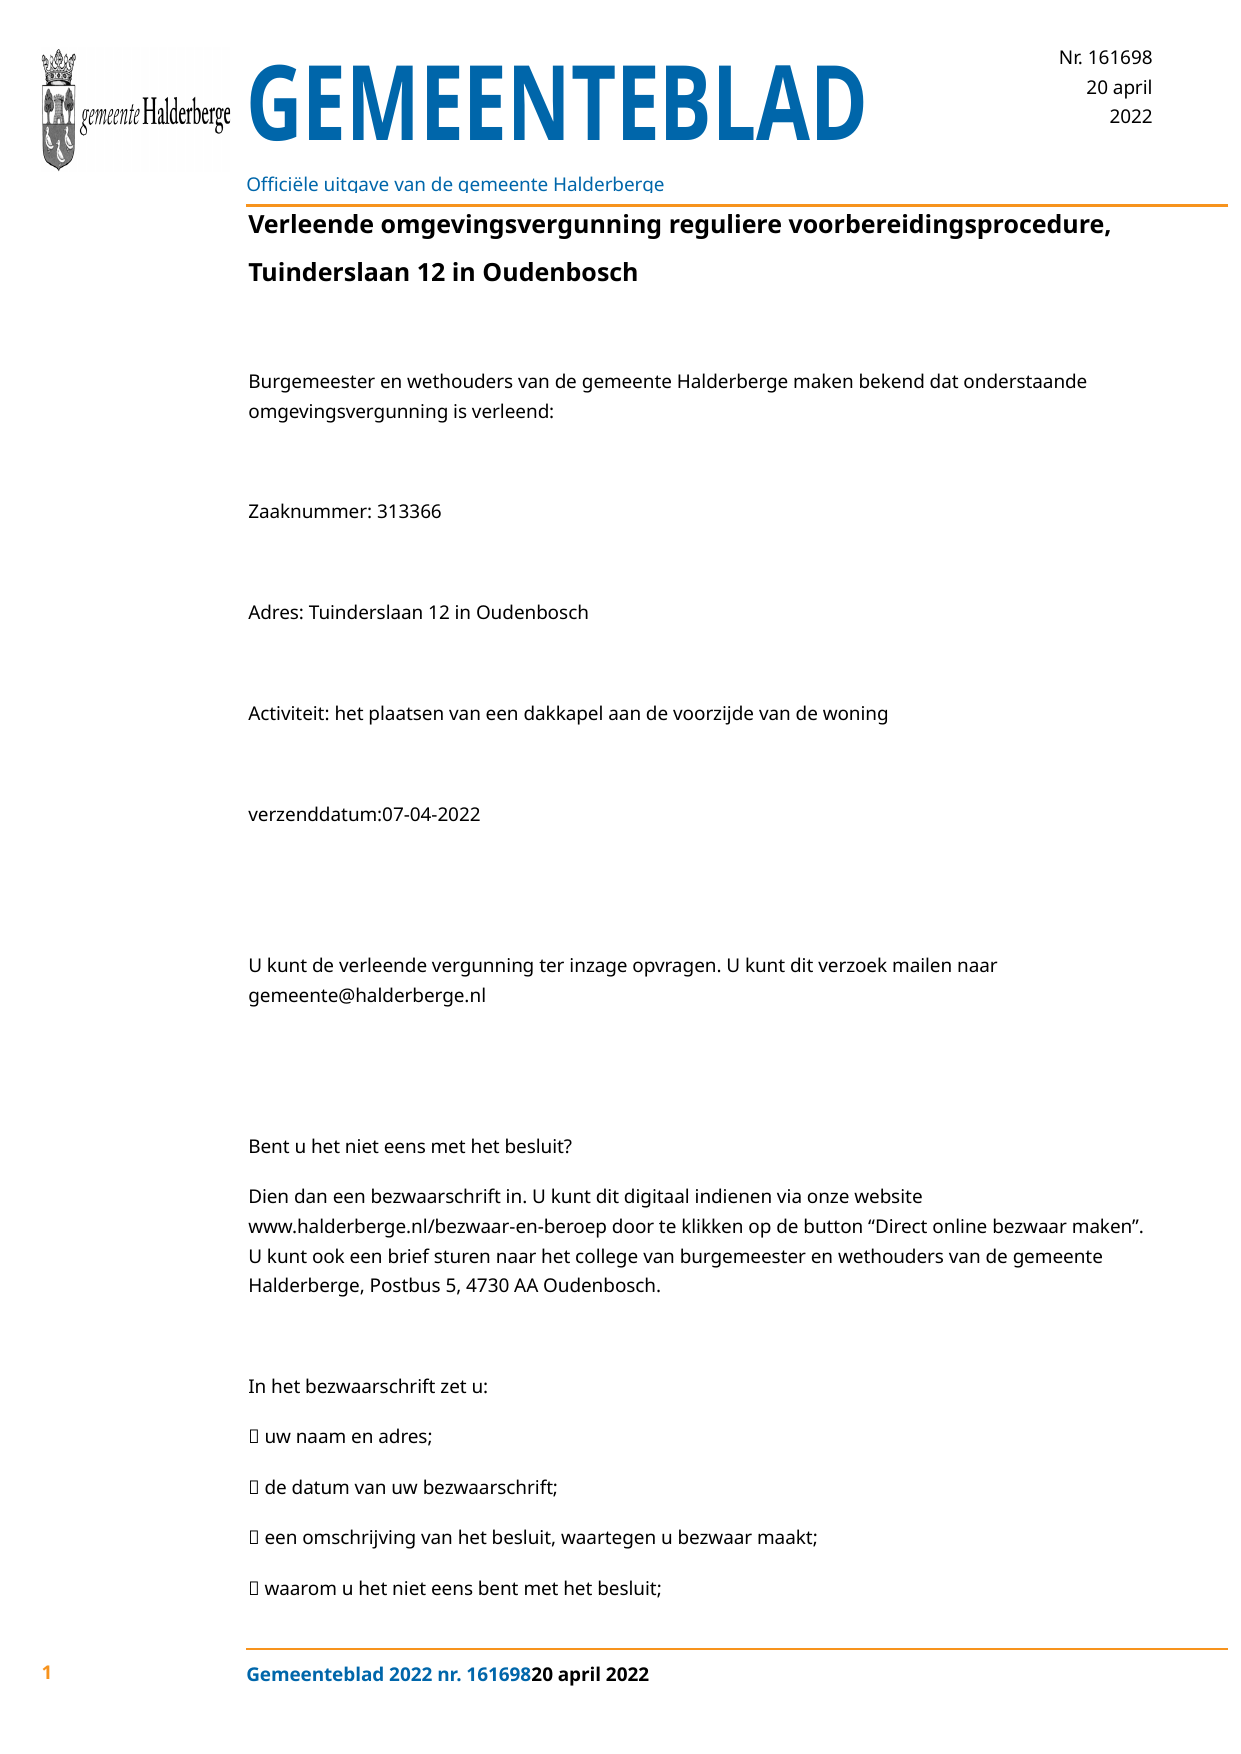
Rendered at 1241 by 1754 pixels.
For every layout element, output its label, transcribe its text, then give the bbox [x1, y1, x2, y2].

text U kunt de verleende vergunning ter inzage opvragen. U kunt dit verzoek mailen naar gemeente@halderberge.nl [248, 952, 1152, 1008]
picture [41, 47, 231, 172]
text Activiteit: het plaatsen van een dakkapel aan de voorzijde van de woning [248, 700, 1152, 726]
text Dien dan een bezwaarschrift in. U kunt dit digitaal indienen via onze website www.halderberge.nl/bezwaar-en-beroep door te klikken op de button “Direct online bezwaar maken”. U kunt ook een brief sturen naar het college van burgemeester en wethouders van de gemeente Halderberge, Postbus 5, 4730 AA Oudenbosch. [248, 1184, 1152, 1298]
text  waarom u het niet eens bent met het besluit; [248, 1575, 1152, 1601]
text verzenddatum:07-04-2022 [248, 801, 1152, 827]
text Adres: Tuinderslaan 12 in Oudenbosch [248, 599, 1152, 625]
text Burgemeester en wethouders van de gemeente Halderberge maken bekend dat onderstaande omgevingsvergunning is verleend: [248, 368, 1152, 424]
text Zaaknummer: 313366 [248, 499, 1152, 524]
text Verleende omgevingsvergunning reguliere voorbereidingsprocedure, Tuinderslaan 12 in Oudenbosch [248, 207, 1152, 288]
text  uw naam en adres; [248, 1424, 1152, 1449]
text Bent u het niet eens met het besluit? [248, 1133, 1152, 1159]
text  de datum van uw bezwaarschrift; [248, 1474, 1152, 1500]
text In het bezwaarschrift zet u: [248, 1373, 1152, 1399]
text  een omschrijving van het besluit, waartegen u bezwaar maakt; [248, 1524, 1152, 1550]
